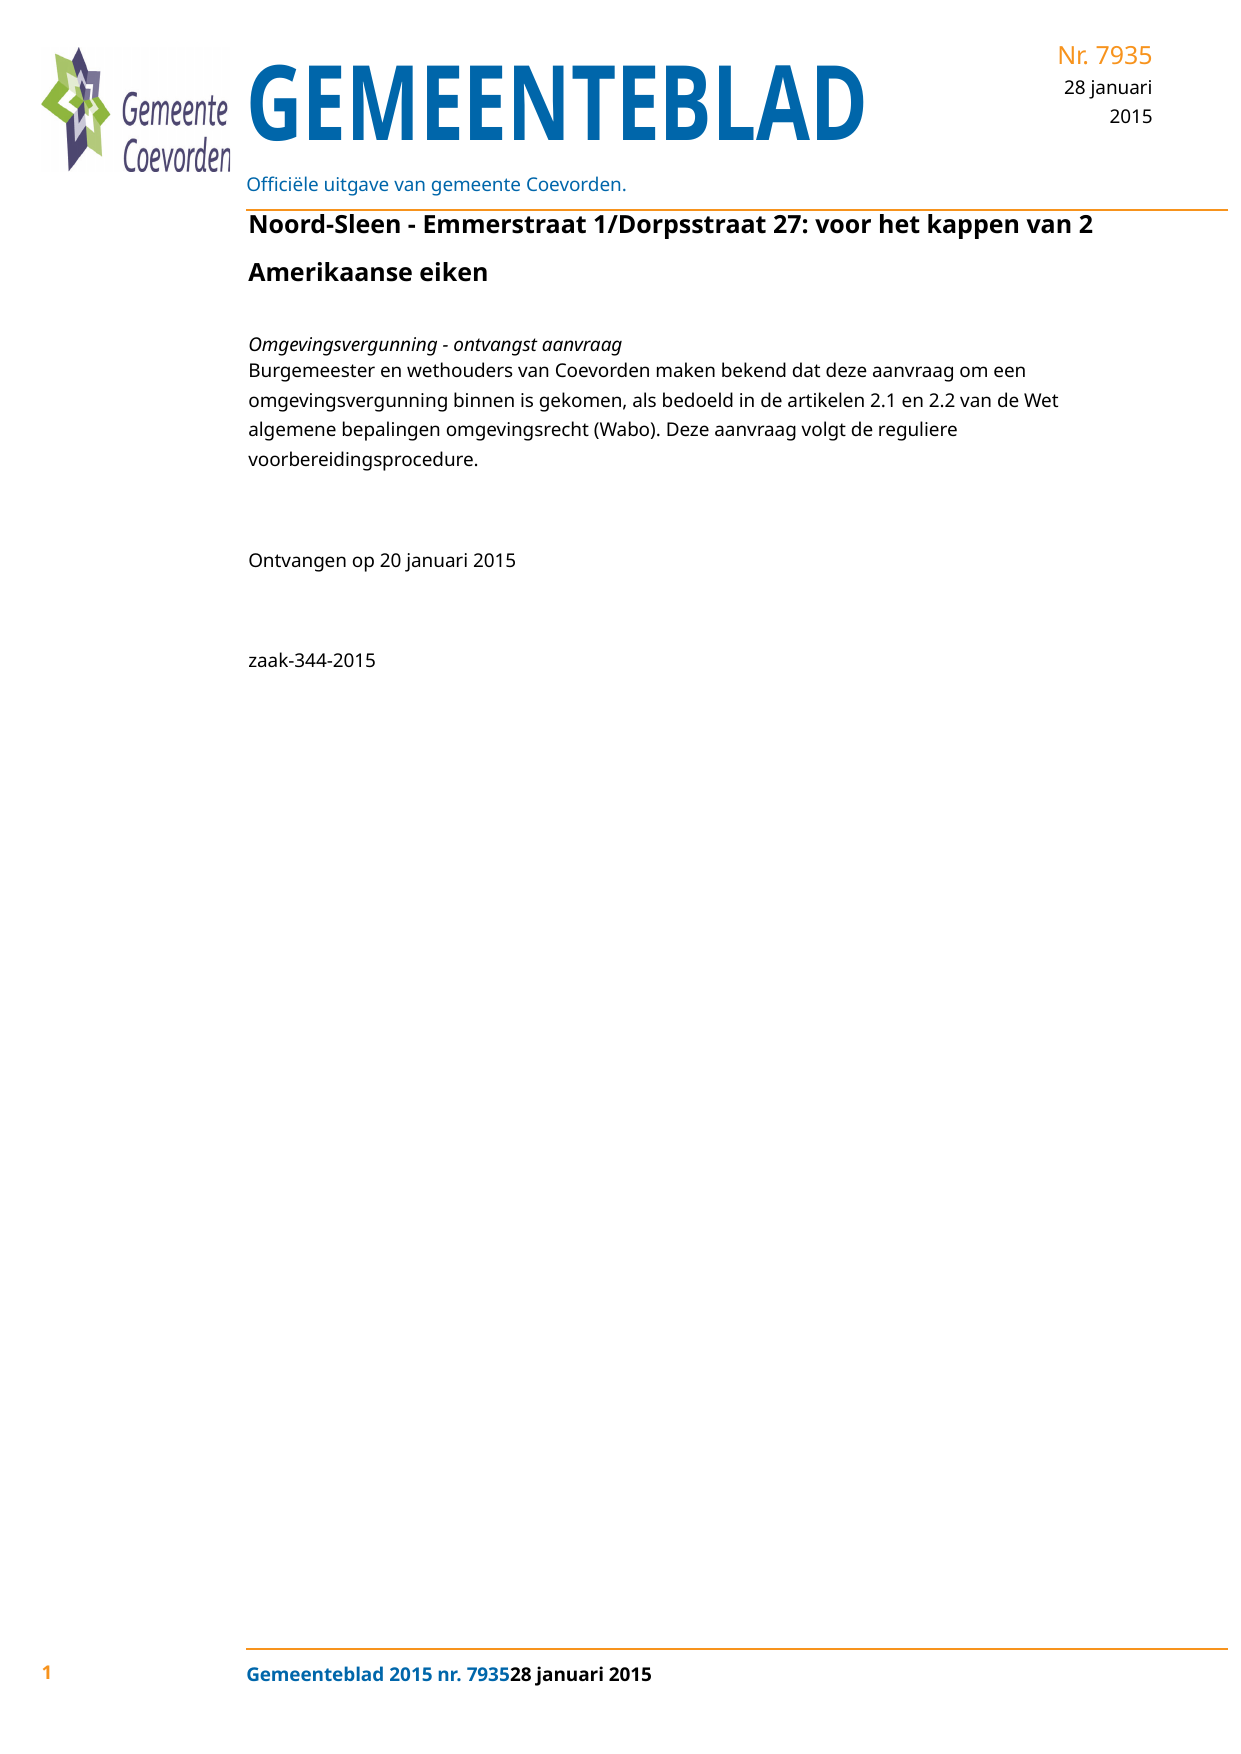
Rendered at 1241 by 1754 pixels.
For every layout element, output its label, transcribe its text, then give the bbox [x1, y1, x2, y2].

picture [41, 47, 231, 172]
text zaak-344-2015 [248, 648, 1152, 673]
text Ontvangen op 20 januari 2015 [248, 547, 1152, 572]
text Burgemeester en wethouders van Coevorden maken bekend dat deze aanvraag om een omgevingsvergunning binnen is gekomen, als bedoeld in de artikelen 2.1 en 2.2 van de Wet algemene bepalingen omgevingsrecht (Wabo). Deze aanvraag volgt de reguliere voorbereidingsprocedure. [248, 357, 1152, 472]
text Noord-Sleen - Emmerstraat 1/Dorpsstraat 27: voor het kappen van 2 Amerikaanse eiken [248, 211, 1152, 288]
text Omgevingsvergunning - ontvangst aanvraag [248, 331, 1152, 357]
